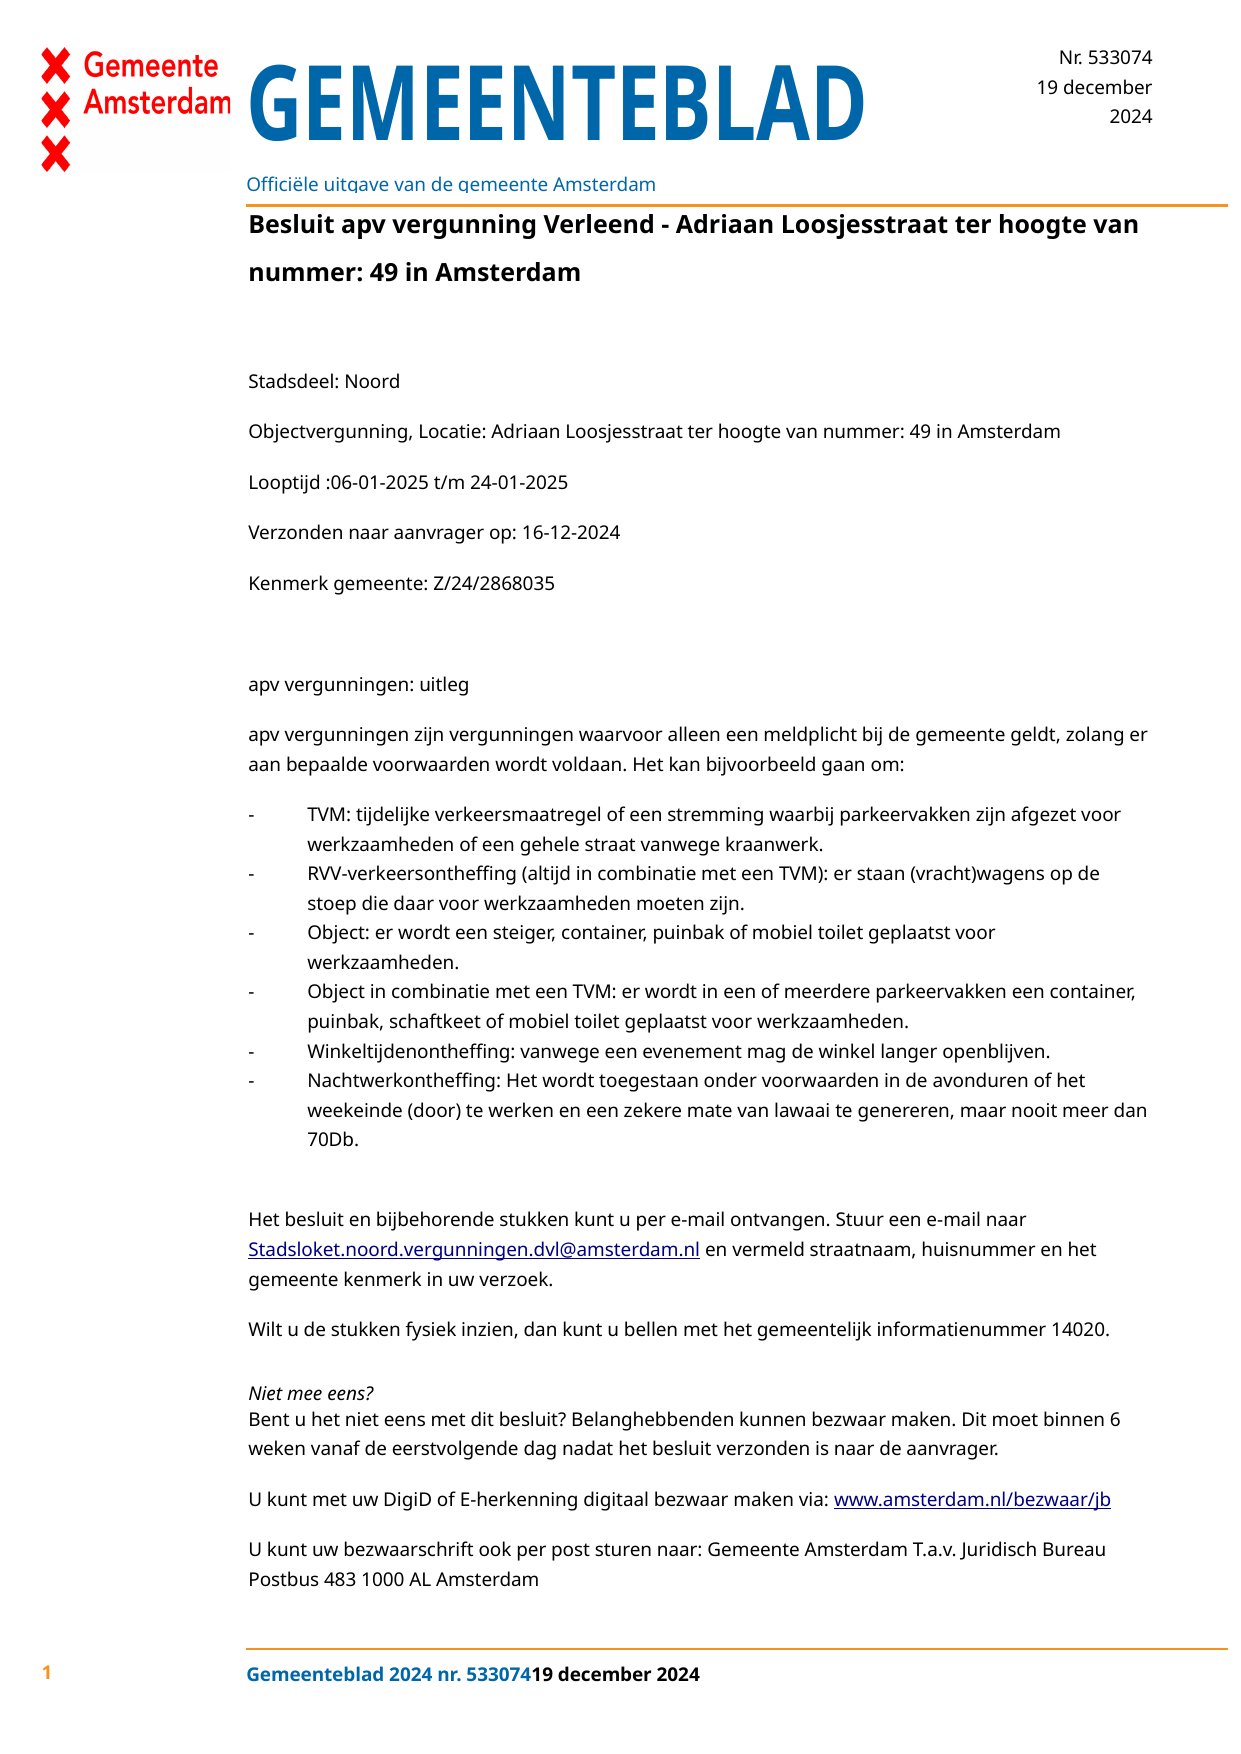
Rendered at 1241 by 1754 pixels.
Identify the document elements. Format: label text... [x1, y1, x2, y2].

list TVM: tijdelijke verkeersmaatregel of een stremming waarbij parkeervakken zijn afgezet voor werkzaamheden of een gehele straat vanwege kraanwerk. [248, 801, 1152, 857]
list Winkeltijdenontheffing: vanwege een evenement mag de winkel langer openblijven. [248, 1038, 1152, 1064]
text Objectvergunning, Locatie: Adriaan Loosjesstraat ter hoogte van nummer: 49 in Amsterdam [248, 419, 1152, 444]
list RVV-verkeersontheffing (altijd in combinatie met een TVM): er staan (vracht)wagens op de stoep die daar voor werkzaamheden moeten zijn. [248, 860, 1152, 916]
text U kunt met uw DigiD of E-herkenning digitaal bezwaar maken via: www.amsterdam.nl/bezwaar/jb [248, 1486, 1152, 1512]
text Het besluit en bijbehorende stukken kunt u per e-mail ontvangen. Stuur een e-mail naar Stadsloket.noord.vergunningen.dvl@amsterdam.nl en vermeld straatnaam, huisnummer en het gemeente kenmerk in uw verzoek. [248, 1207, 1152, 1292]
text apv vergunningen zijn vergunningen waarvoor alleen een meldplicht bij de gemeente geldt, zolang er aan bepaalde voorwaarden wordt voldaan. Het kan bijvoorbeeld gaan om: [248, 721, 1152, 777]
text U kunt uw bezwaarschrift ook per post sturen naar: Gemeente Amsterdam T.a.v. Juridisch Bureau Postbus 483 1000 AL Amsterdam [248, 1536, 1152, 1592]
text Verzonden naar aanvrager op: 16-12-2024 [248, 519, 1152, 545]
text Bent u het niet eens met dit besluit? Belanghebbenden kunnen bezwaar maken. Dit moet binnen 6 weken vanaf de eerstvolgende dag nadat het besluit verzonden is naar de aanvrager. [248, 1406, 1152, 1461]
text Besluit apv vergunning Verleend - Adriaan Loosjesstraat ter hoogte van nummer: 49 in Amsterdam [248, 207, 1152, 288]
text Wilt u de stukken fysiek inzien, dan kunt u bellen met het gemeentelijk informatienummer 14020. [248, 1316, 1152, 1342]
text Stadsdeel: Noord [248, 368, 1152, 394]
text apv vergunningen: uitleg [248, 671, 1152, 697]
list Object in combinatie met een TVM: er wordt in een of meerdere parkeervakken een container, puinbak, schaftkeet of mobiel toilet geplaatst voor werkzaamheden. [248, 979, 1152, 1034]
text Niet mee eens? [248, 1380, 1152, 1406]
list Nachtwerkontheffing: Het wordt toegestaan onder voorwaarden in de avonduren of het weekeinde (door) te werken en een zekere mate van lawaai te genereren, maar nooit meer dan 70Db. [248, 1067, 1152, 1152]
text Kenmerk gemeente: Z/24/2868035 [248, 570, 1152, 596]
text Looptijd :06-01-2025 t/m 24-01-2025 [248, 469, 1152, 495]
picture [41, 47, 231, 172]
list Object: er wordt een steiger, container, puinbak of mobiel toilet geplaatst voor werkzaamheden. [248, 919, 1152, 975]
